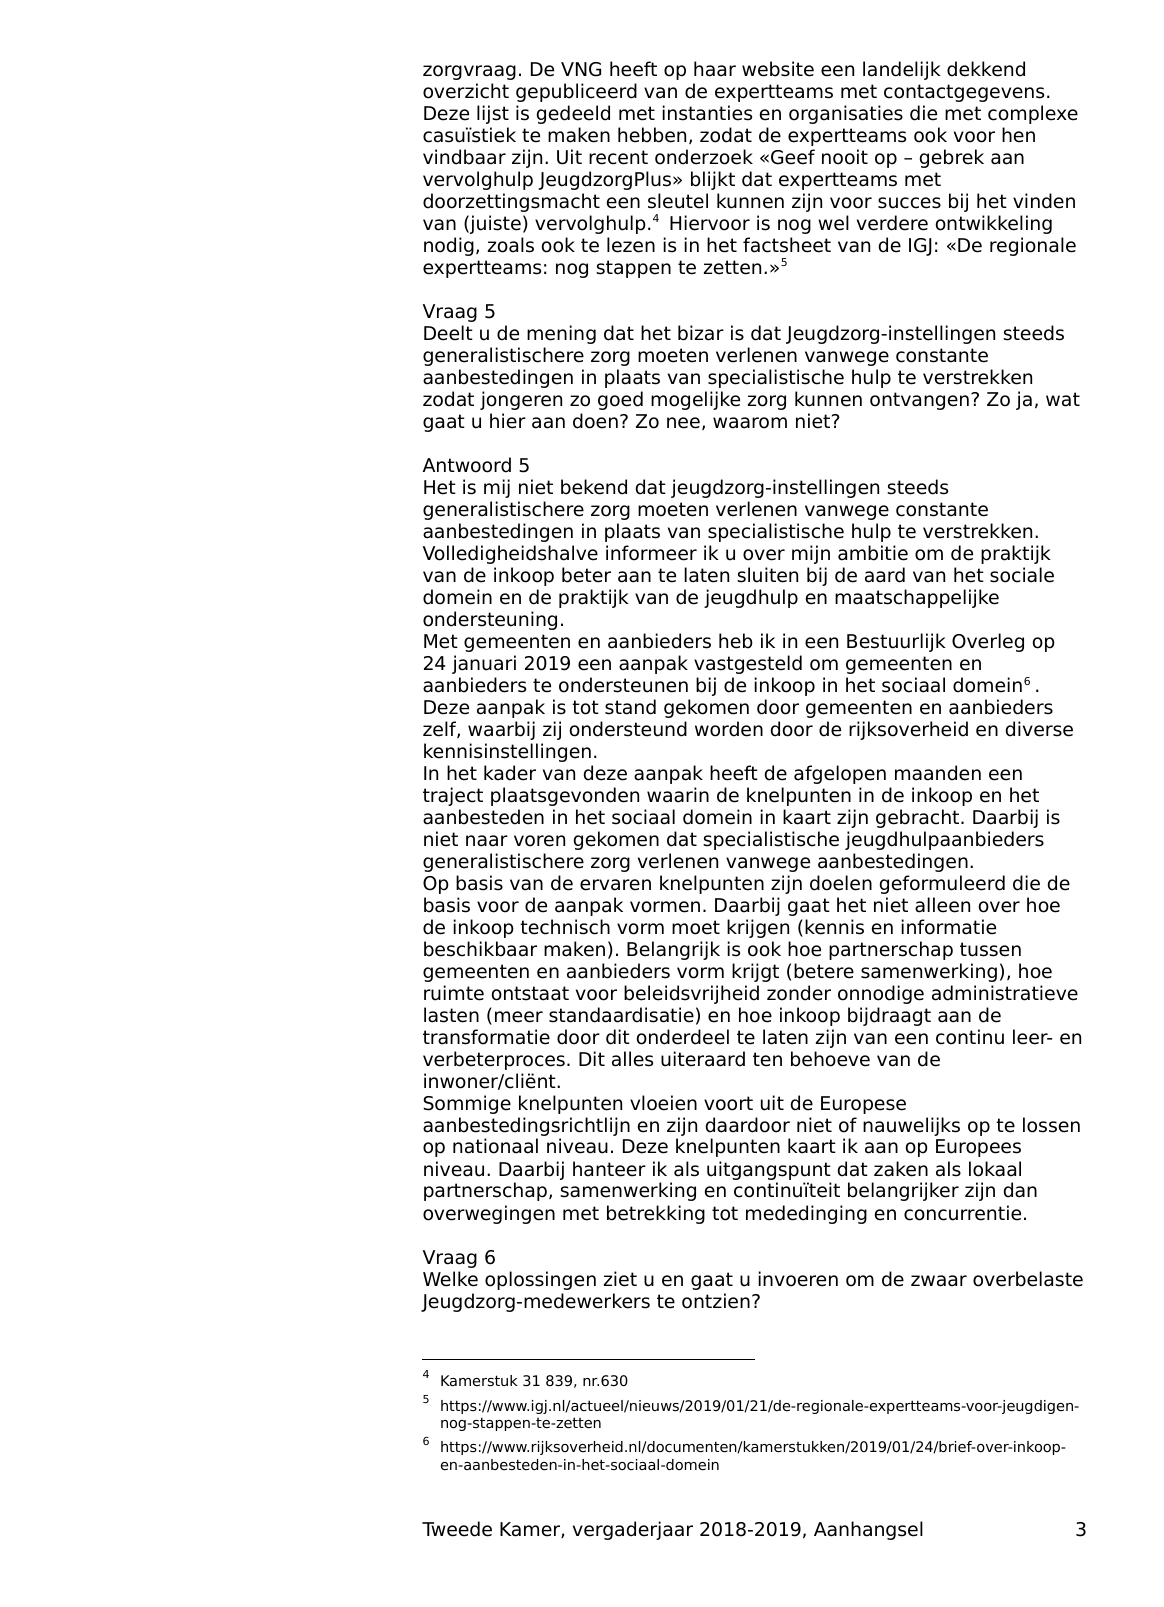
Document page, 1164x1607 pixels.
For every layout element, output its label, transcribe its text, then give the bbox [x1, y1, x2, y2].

text Welke oplossingen ziet u en gaat u invoeren om de zwaar overbelaste Jeugdzorg-medewerkers te ontzien? [422, 1268, 1087, 1312]
text https://www.igj.nl/actueel/nieuws/2019/01/21/de-regionale-expertteams-voor-jeugdigen-nog-stappen-te-zetten [422, 1393, 1087, 1432]
text https://www.rijksoverheid.nl/documenten/kamerstukken/2019/01/24/brief-over-inkoop-en-aanbesteden-in-het-sociaal-domein [422, 1435, 1087, 1474]
text Vraag 6 [422, 1247, 1087, 1268]
text Deelt u de mening dat het bizar is dat Jeugdzorg-instellingen steeds generalistischere zorg moeten verlenen vanwege constante aanbestedingen in plaats van specialistische hulp te verstrekken zodat jongeren zo goed mogelijke zorg kunnen ontvangen? Zo ja, wat gaat u hier aan doen? Zo nee, waarom niet? [422, 323, 1087, 433]
text Vraag 5 [422, 301, 1087, 323]
text Op basis van de ervaren knelpunten zijn doelen geformuleerd die de basis voor de aanpak vormen. Daarbij gaat het niet alleen over hoe de inkoop technisch vorm moet krijgen (kennis en informatie beschikbaar maken). Belangrijk is ook hoe partnerschap tussen gemeenten en aanbieders vorm krijgt (betere samenwerking), hoe ruimte ontstaat voor beleidsvrijheid zonder onnodige administratieve lasten (meer standaardisatie) en hoe inkoop bijdraagt aan de transformatie door dit onderdeel te laten zijn van een continu leer- en verbeterproces. Dit alles uiteraard ten behoeve van de inwoner/cliënt. [422, 873, 1087, 1092]
text Antwoord 5 [422, 455, 1087, 477]
text zorgvraag. De VNG heeft op haar website een landelijk dekkend overzicht gepubliceerd van de expertteams met contactgegevens. Deze lijst is gedeeld met instanties en organisaties die met complexe casuïstiek te maken hebben, zodat de expertteams ook voor hen vindbaar zijn. Uit recent onderzoek «Geef nooit op – gebrek aan vervolghulp JeugdzorgPlus» blijkt dat expertteams met doorzettingsmacht een sleutel kunnen zijn voor succes bij het vinden van (juiste) vervolghulp. Hiervoor is nog wel verdere ontwikkeling nodig, zoals ook te lezen is in het factsheet van de IGJ: «De regionale expertteams: nog stappen te zetten.» [422, 59, 1087, 279]
text Het is mij niet bekend dat jeugdzorg-instellingen steeds generalistischere zorg moeten verlenen vanwege constante aanbestedingen in plaats van specialistische hulp te verstrekken. Volledigheidshalve informeer ik u over mijn ambitie om de praktijk van de inkoop beter aan te laten sluiten bij de aard van het sociale domein en de praktijk van de jeugdhulp en maatschappelijke ondersteuning. [422, 477, 1087, 631]
text Met gemeenten en aanbieders heb ik in een Bestuurlijk Overleg op 24 januari 2019 een aanpak vastgesteld om gemeenten en aanbieders te ondersteunen bij de inkoop in het sociaal domein. Deze aanpak is tot stand gekomen door gemeenten en aanbieders zelf, waarbij zij ondersteund worden door de rijksoverheid en diverse kennisinstellingen. [422, 631, 1087, 763]
text Kamerstuk 31 839, nr.630 [422, 1368, 1087, 1391]
text Sommige knelpunten vloeien voort uit de Europese aanbestedingsrichtlijn en zijn daardoor niet of nauwelijks op te lossen op nationaal niveau. Deze knelpunten kaart ik aan op Europees niveau. Daarbij hanteer ik als uitgangspunt dat zaken als lokaal partnerschap, samenwerking en continuïteit belangrijker zijn dan overwegingen met betrekking tot mededinging en concurrentie. [422, 1092, 1087, 1224]
text In het kader van deze aanpak heeft de afgelopen maanden een traject plaatsgevonden waarin de knelpunten in de inkoop en het aanbesteden in het sociaal domein in kaart zijn gebracht. Daarbij is niet naar voren gekomen dat specialistische jeugdhulpaanbieders generalistischere zorg verlenen vanwege aanbestedingen. [422, 763, 1087, 873]
